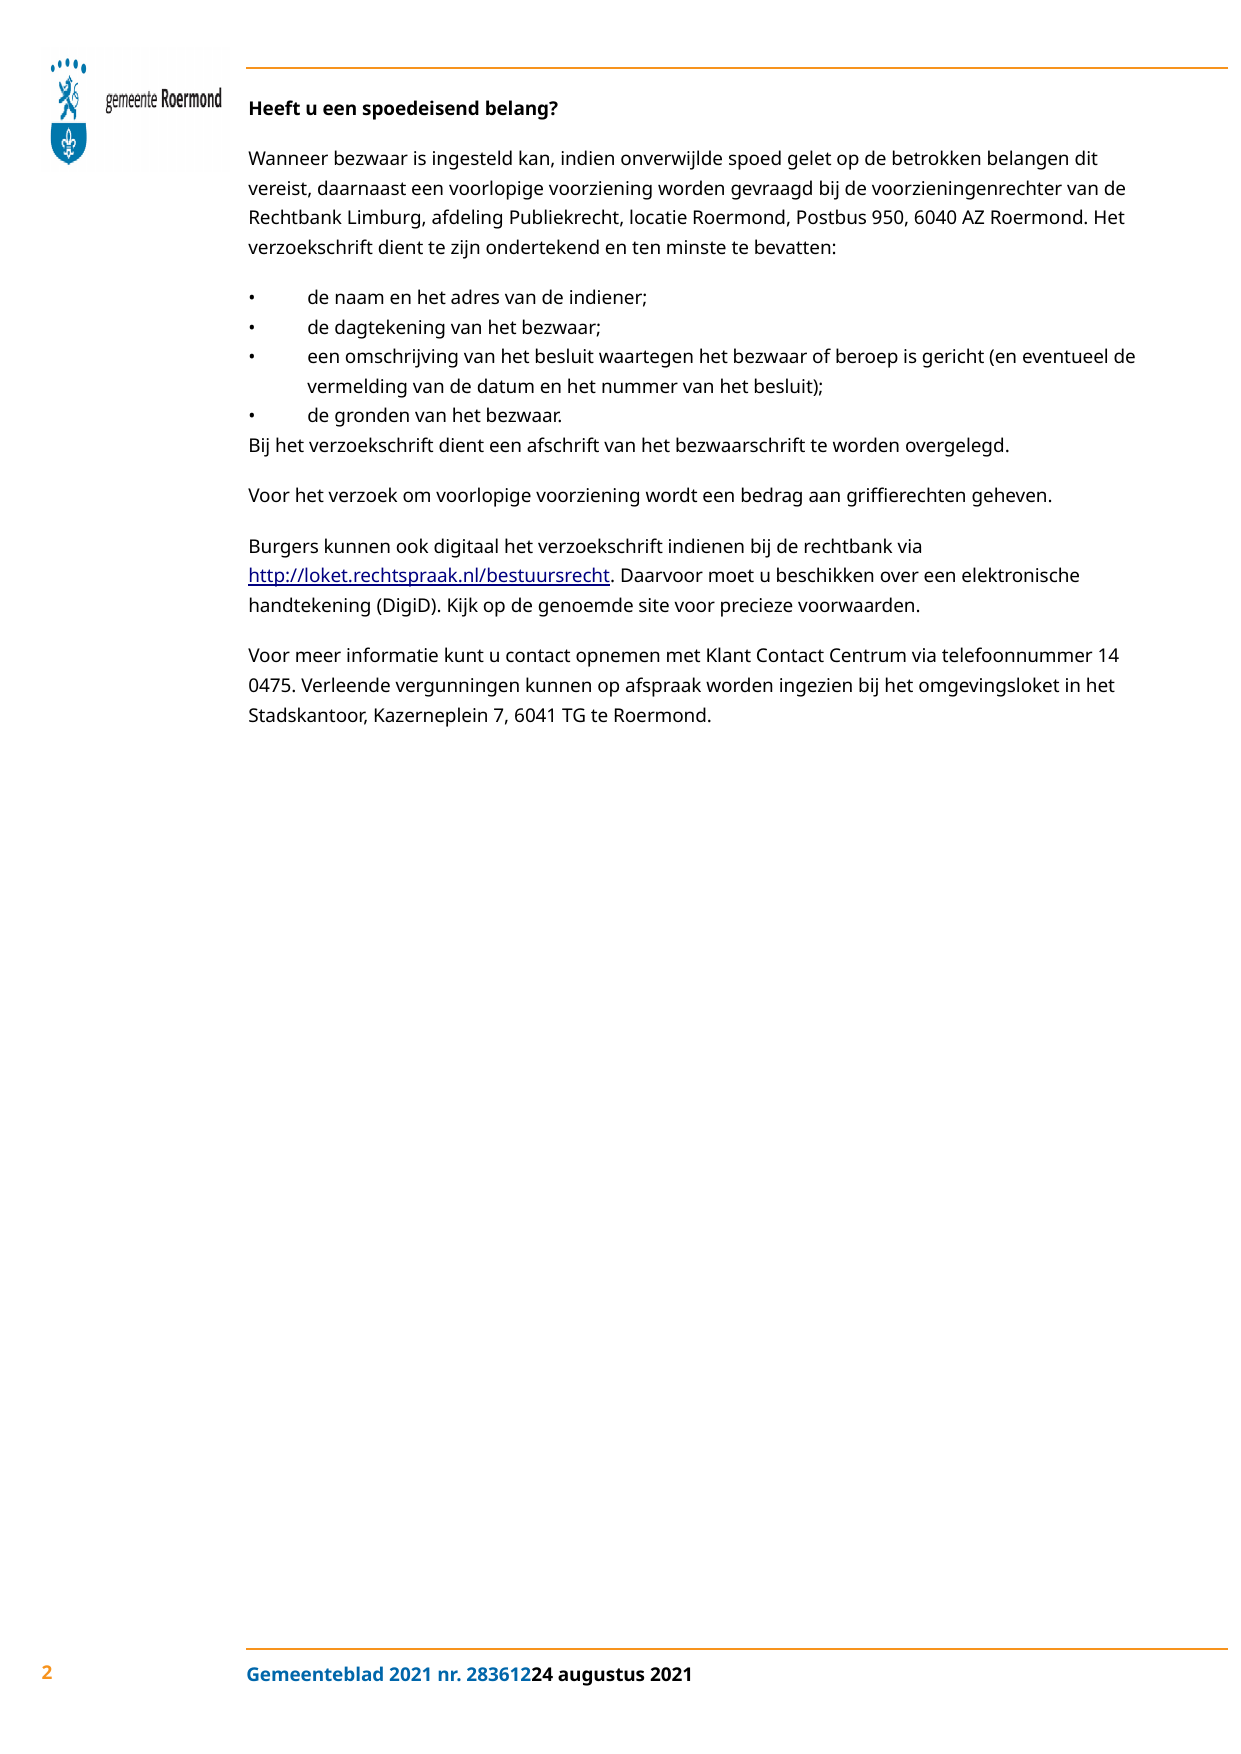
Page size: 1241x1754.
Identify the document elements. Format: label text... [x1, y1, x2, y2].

list een omschrijving van het besluit waartegen het bezwaar of beroep is gericht (en eventueel de vermelding van de datum en het nummer van het besluit); [248, 343, 1152, 399]
text Bij het verzoekschrift dient een afschrift van het bezwaarschrift te worden overgelegd. [248, 432, 1152, 458]
list de naam en het adres van de indiener; [248, 284, 1152, 310]
picture [41, 47, 231, 172]
text Burgers kunnen ook digitaal het verzoekschrift indienen bij de rechtbank via http://loket.rechtspraak.nl/bestuursrecht. Daarvoor moet u beschikken over een elektronische handtekening (DigiD). Kijk op de genoemde site voor precieze voorwaarden. [248, 533, 1152, 618]
text Voor meer informatie kunt u contact opnemen met Klant Contact Centrum via telefoonnummer 14 0475. Verleende vergunningen kunnen op afspraak worden ingezien bij het omgevingsloket in het Stadskantoor, Kazerneplein 7, 6041 TG te Roermond. [248, 643, 1152, 728]
list de dagtekening van het bezwaar; [248, 314, 1152, 340]
list de gronden van het bezwaar. [248, 403, 1152, 428]
text Wanneer bezwaar is ingesteld kan, indien onverwijlde spoed gelet op de betrokken belangen dit vereist, daarnaast een voorlopige voorziening worden gevraagd bij de voorzieningenrechter van de Rechtbank Limburg, afdeling Publiekrecht, locatie Roermond, Postbus 950, 6040 AZ Roermond. Het verzoekschrift dient te zijn ondertekend en ten minste te bevatten: [248, 145, 1152, 260]
text Voor het verzoek om voorlopige voorziening wordt een bedrag aan griffierechten geheven. [248, 483, 1152, 508]
text Heeft u een spoedeisend belang? [248, 95, 1152, 121]
